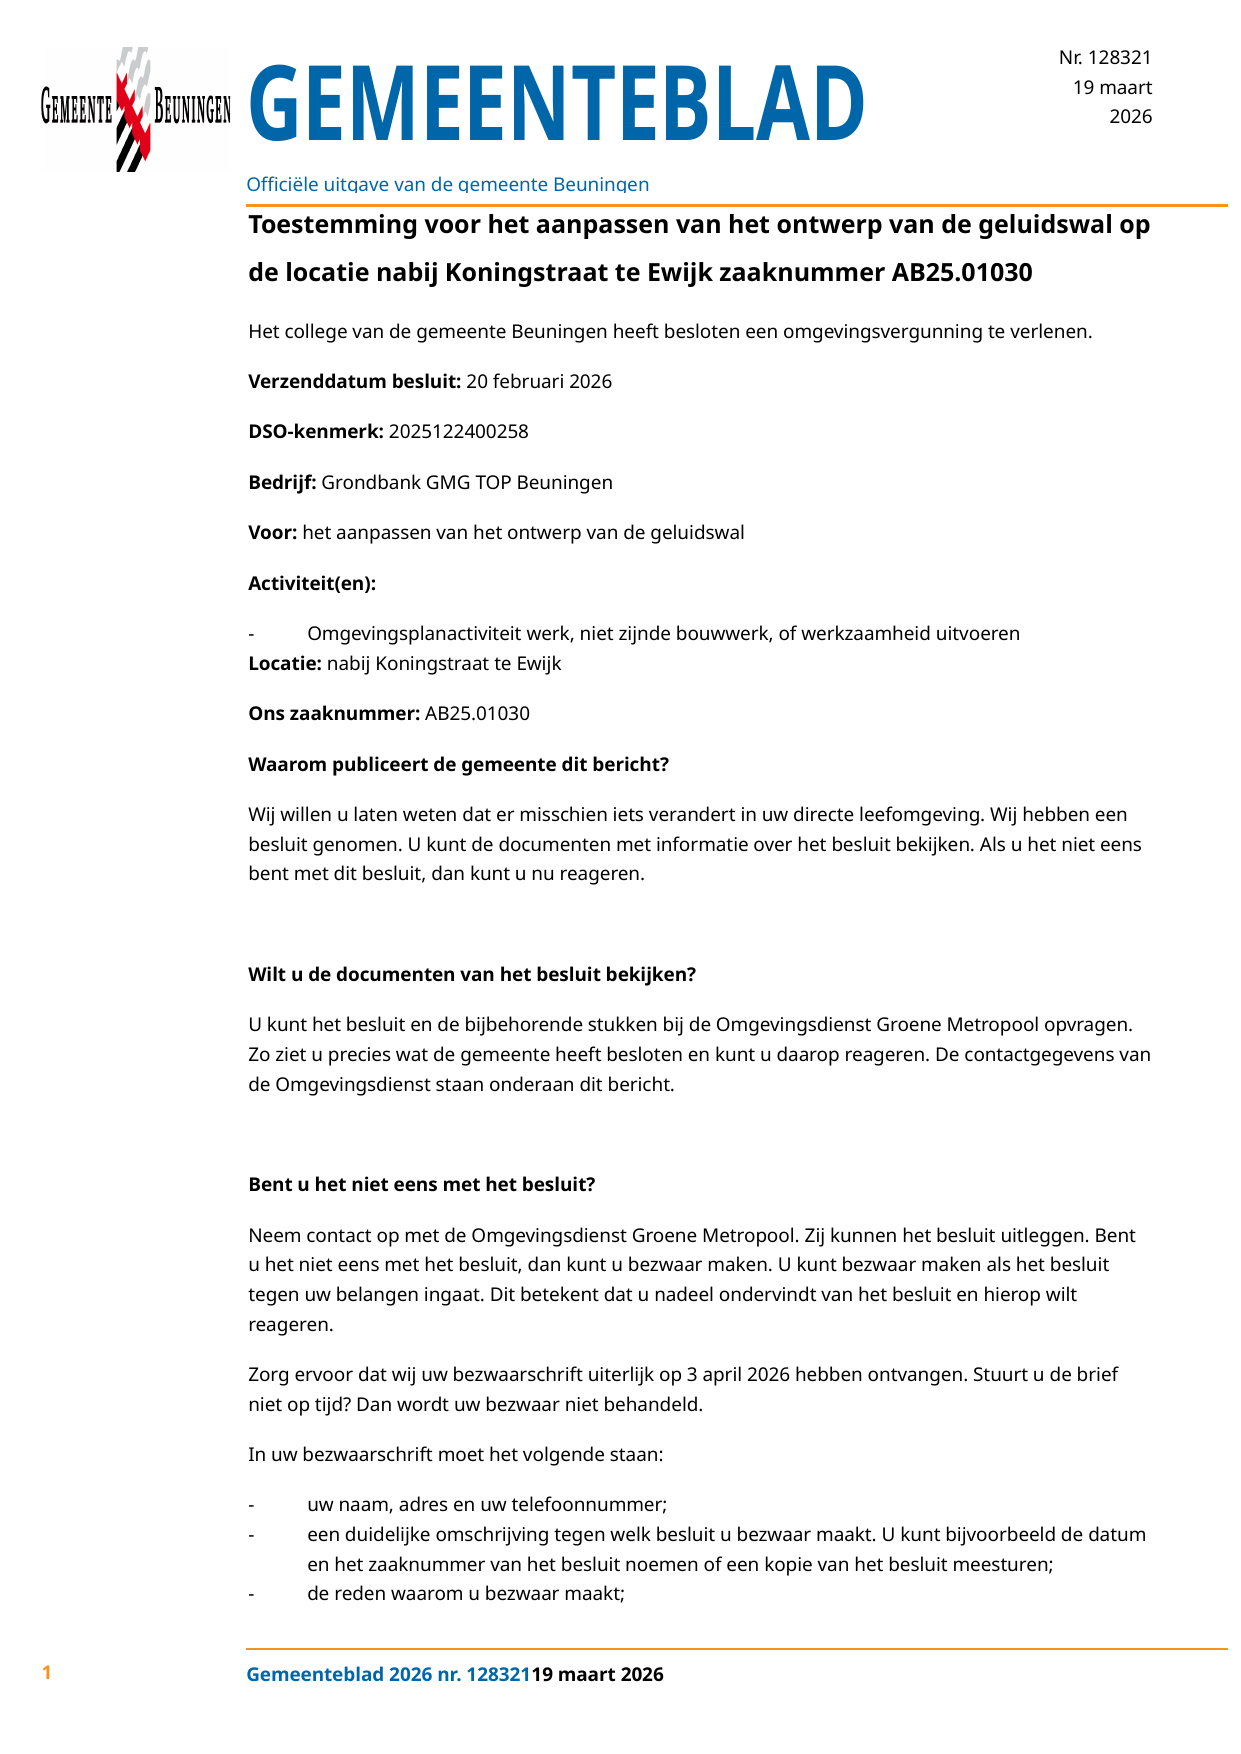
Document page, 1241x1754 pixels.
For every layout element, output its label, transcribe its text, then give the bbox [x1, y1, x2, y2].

list een duidelijke omschrijving tegen welk besluit u bezwaar maakt. U kunt bijvoorbeeld de datum en het zaaknummer van het besluit noemen of een kopie van het besluit meesturen; [248, 1521, 1152, 1577]
text Wij willen u laten weten dat er misschien iets verandert in uw directe leefomgeving. Wij hebben een besluit genomen. U kunt de documenten met informatie over het besluit bekijken. Als u het niet eens bent met dit besluit, dan kunt u nu reageren. [248, 801, 1152, 886]
text Ons zaaknummer: AB25.01030 [248, 700, 1152, 726]
list Omgevingsplanactiviteit werk, niet zijnde bouwwerk, of werkzaamheid uitvoeren [248, 620, 1152, 646]
text Bedrijf: Grondbank GMG TOP Beuningen [248, 469, 1152, 495]
text Wilt u de documenten van het besluit bekijken? [248, 961, 1152, 987]
text Verzenddatum besluit: 20 februari 2026 [248, 368, 1152, 394]
text Waarom publiceert de gemeente dit bericht? [248, 751, 1152, 777]
text Toestemming voor het aanpassen van het ontwerp van de geluidswal op de locatie nabij Koningstraat te Ewijk zaaknummer AB25.01030 [248, 207, 1152, 288]
text Bent u het niet eens met het besluit? [248, 1172, 1152, 1197]
list de reden waarom u bezwaar maakt; [248, 1580, 1152, 1606]
text Locatie: nabij Koningstraat te Ewijk [248, 650, 1152, 676]
text Het college van de gemeente Beuningen heeft besloten een omgevingsvergunning te verlenen. [248, 318, 1152, 344]
text DSO-kenmerk: 2025122400258 [248, 419, 1152, 444]
text Zorg ervoor dat wij uw bezwaarschrift uiterlijk op 3 april 2026 hebben ontvangen. Stuurt u de brief niet op tijd? Dan wordt uw bezwaar niet behandeld. [248, 1361, 1152, 1417]
text In uw bezwaarschrift moet het volgende staan: [248, 1441, 1152, 1467]
text Neem contact op met de Omgevingsdienst Groene Metropool. Zij kunnen het besluit uitleggen. Bent u het niet eens met het besluit, dan kunt u bezwaar maken. U kunt bezwaar maken als het besluit tegen uw belangen ingaat. Dit betekent dat u nadeel ondervindt van het besluit en hierop wilt reageren. [248, 1222, 1152, 1337]
list uw naam, adres en uw telefoonnummer; [248, 1492, 1152, 1517]
picture [41, 47, 231, 172]
text U kunt het besluit en de bijbehorende stukken bij de Omgevingsdienst Groene Metropool opvragen. Zo ziet u precies wat de gemeente heeft besloten en kunt u daarop reageren. De contactgegevens van de Omgevingsdienst staan onderaan dit bericht. [248, 1012, 1152, 1097]
text Voor: het aanpassen van het ontwerp van de geluidswal [248, 519, 1152, 545]
text Activiteit(en): [248, 570, 1152, 596]
